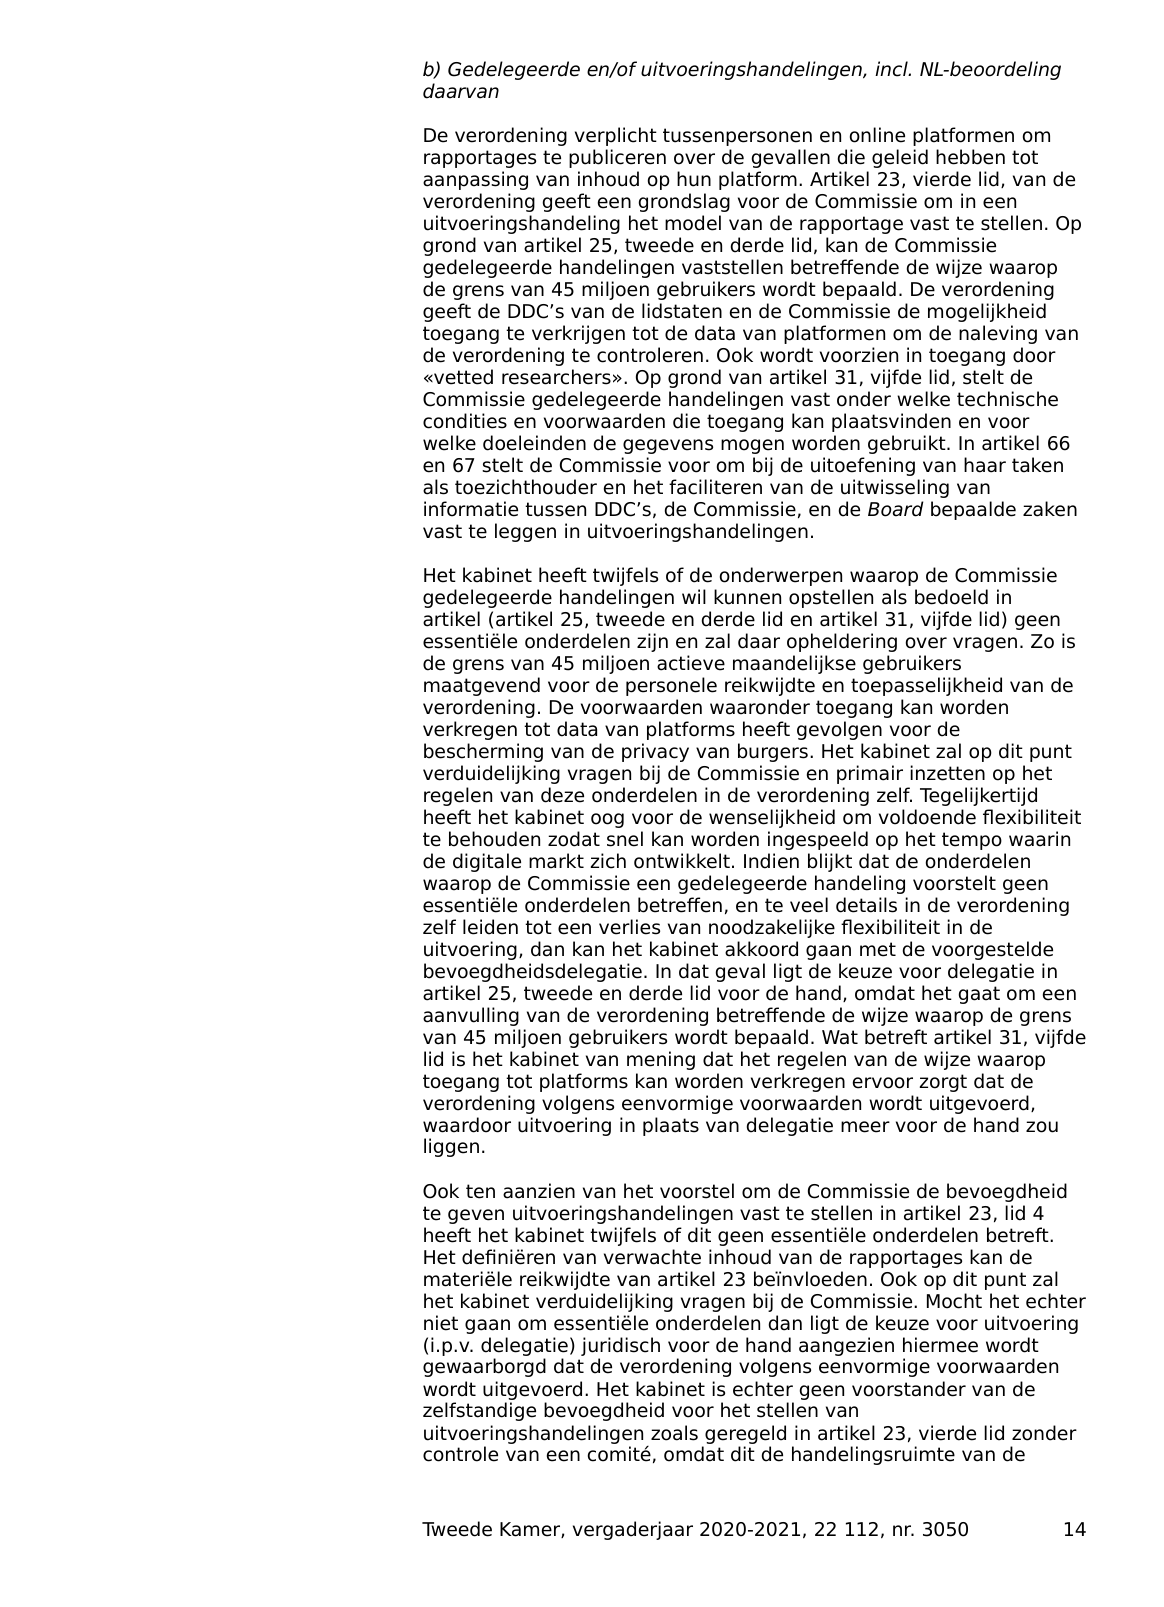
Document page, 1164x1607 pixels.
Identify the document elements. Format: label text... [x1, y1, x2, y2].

text De verordening verplicht tussenpersonen en online platformen om rapportages te publiceren over de gevallen die geleid hebben tot aanpassing van inhoud op hun platform. Artikel 23, vierde lid, van de verordening geeft een grondslag voor de Commissie om in een uitvoeringshandeling het model van de rapportage vast te stellen. Op grond van artikel 25, tweede en derde lid, kan de Commissie gedelegeerde handelingen vaststellen betreffende de wijze waarop de grens van 45 miljoen gebruikers wordt bepaald. De verordening geeft de DDC’s van de lidstaten en de Commissie de mogelijkheid toegang te verkrijgen tot de data van platformen om de naleving van de verordening te controleren. Ook wordt voorzien in toegang door «vetted researchers». Op grond van artikel 31, vijfde lid, stelt de Commissie gedelegeerde handelingen vast onder welke technische condities en voorwaarden die toegang kan plaatsvinden en voor welke doeleinden de gegevens mogen worden gebruikt. In artikel 66 en 67 stelt de Commissie voor om bij de uitoefening van haar taken als toezichthouder en het faciliteren van de uitwisseling van informatie tussen DDC’s, de Commissie, en de Board bepaalde zaken vast te leggen in uitvoeringshandelingen. [422, 125, 1087, 543]
text Het kabinet heeft twijfels of de onderwerpen waarop de Commissie gedelegeerde handelingen wil kunnen opstellen als bedoeld in artikel (artikel 25, tweede en derde lid en artikel 31, vijfde lid) geen essentiële onderdelen zijn en zal daar opheldering over vragen. Zo is de grens van 45 miljoen actieve maandelijkse gebruikers maatgevend voor de personele reikwijdte en toepasselijkheid van de verordening. De voorwaarden waaronder toegang kan worden verkregen tot data van platforms heeft gevolgen voor de bescherming van de privacy van burgers. Het kabinet zal op dit punt verduidelijking vragen bij de Commissie en primair inzetten op het regelen van deze onderdelen in de verordening zelf. Tegelijkertijd heeft het kabinet oog voor de wenselijkheid om voldoende flexibiliteit te behouden zodat snel kan worden ingespeeld op het tempo waarin de digitale markt zich ontwikkelt. Indien blijkt dat de onderdelen waarop de Commissie een gedelegeerde handeling voorstelt geen essentiële onderdelen betreffen, en te veel details in de verordening zelf leiden tot een verlies van noodzakelijke flexibiliteit in de uitvoering, dan kan het kabinet akkoord gaan met de voorgestelde bevoegdheidsdelegatie. In dat geval ligt de keuze voor delegatie in artikel 25, tweede en derde lid voor de hand, omdat het gaat om een aanvulling van de verordening betreffende de wijze waarop de grens van 45 miljoen gebruikers wordt bepaald. Wat betreft artikel 31, vijfde lid is het kabinet van mening dat het regelen van de wijze waarop toegang tot platforms kan worden verkregen ervoor zorgt dat de verordening volgens eenvormige voorwaarden wordt uitgevoerd, waardoor uitvoering in plaats van delegatie meer voor de hand zou liggen. [422, 565, 1087, 1158]
subtitle b) Gedelegeerde en/of uitvoeringshandelingen, incl. NL-beoordeling daarvan [422, 59, 1087, 103]
text Ook ten aanzien van het voorstel om de Commissie de bevoegdheid te geven uitvoeringshandelingen vast te stellen in artikel 23, lid 4 heeft het kabinet twijfels of dit geen essentiële onderdelen betreft. Het definiëren van verwachte inhoud van de rapportages kan de materiële reikwijdte van artikel 23 beïnvloeden. Ook op dit punt zal het kabinet verduidelijking vragen bij de Commissie. Mocht het echter niet gaan om essentiële onderdelen dan ligt de keuze voor uitvoering (i.p.v. delegatie) juridisch voor de hand aangezien hiermee wordt gewaarborgd dat de verordening volgens eenvormige voorwaarden wordt uitgevoerd. Het kabinet is echter geen voorstander van de zelfstandige bevoegdheid voor het stellen van uitvoeringshandelingen zoals geregeld in artikel 23, vierde lid zonder controle van een comité, omdat dit de handelingsruimte van de [422, 1181, 1087, 1466]
